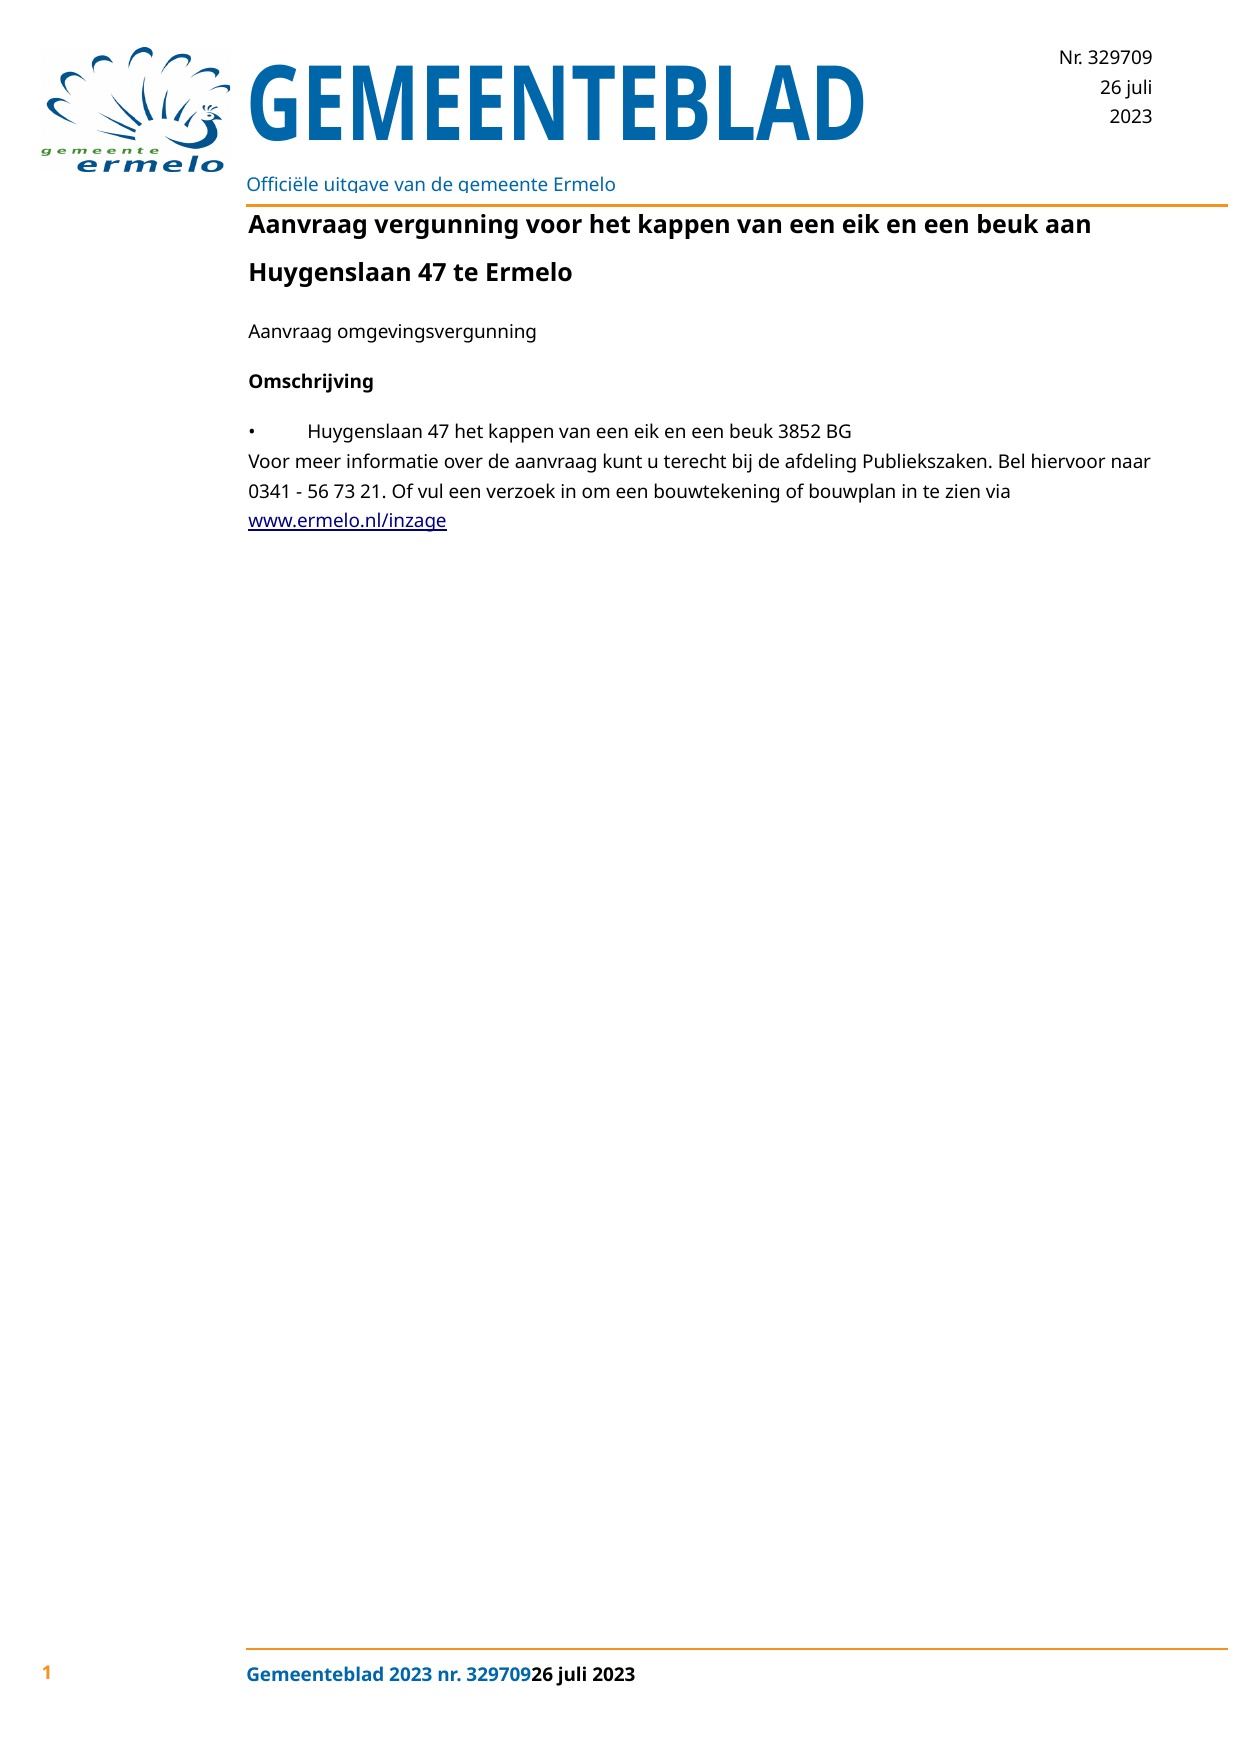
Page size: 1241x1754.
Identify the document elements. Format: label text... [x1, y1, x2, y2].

list Huygenslaan 47 het kappen van een eik en een beuk 3852 BG [248, 419, 1152, 444]
text Omschrijving [248, 368, 1152, 394]
text Voor meer informatie over de aanvraag kunt u terecht bij de afdeling Publiekszaken. Bel hiervoor naar 0341 - 56 73 21. Of vul een verzoek in om een bouwtekening of bouwplan in te zien via www.ermelo.nl/inzage [248, 448, 1152, 533]
text Aanvraag omgevingsvergunning [248, 318, 1152, 344]
picture [41, 47, 231, 172]
text Aanvraag vergunning voor het kappen van een eik en een beuk aan Huygenslaan 47 te Ermelo [248, 207, 1152, 288]
